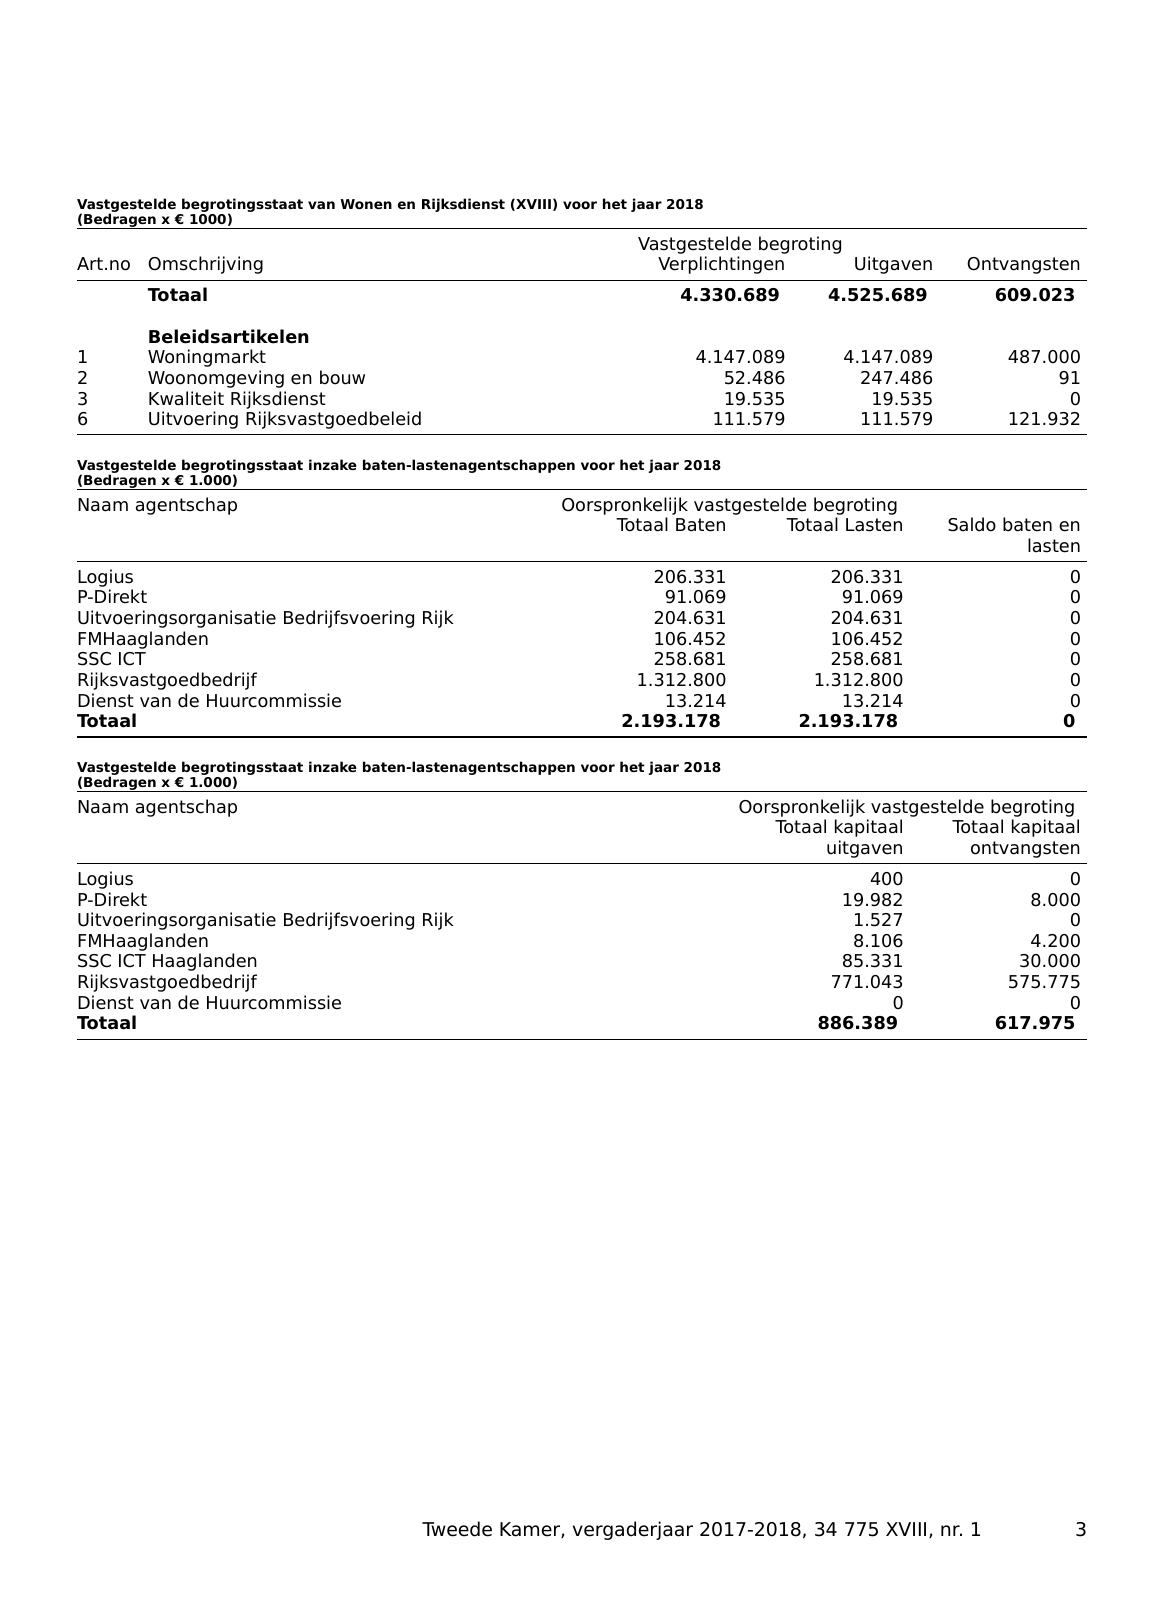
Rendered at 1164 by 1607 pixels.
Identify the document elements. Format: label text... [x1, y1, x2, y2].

table_cell Kwaliteit Rijksdienst [142, 389, 632, 409]
table_cell SSC ICT [77, 649, 555, 670]
table_cell Uitvoeringsorganisatie Bedrijfsvoering Rijk [77, 608, 555, 629]
table_cell 121.932 [939, 409, 1087, 434]
table_cell 258.681 [732, 649, 909, 670]
table_header Vastgestelde begrotingsstaat inzake baten-lastenagentschappen voor het jaar 2018 (Bedragen x € 1.000) [77, 759, 1087, 791]
table_cell [77, 229, 142, 254]
table_cell Ontvangsten [939, 254, 1087, 279]
table_cell 30.000 [910, 951, 1087, 972]
table_cell 0 [732, 993, 909, 1013]
table_cell [142, 229, 632, 254]
table_cell Rijksvastgoedbedrijf [77, 972, 732, 993]
table_cell Totaal Baten [555, 515, 732, 561]
table_cell [77, 817, 732, 863]
table_cell Vastgestelde begroting [632, 229, 1087, 254]
table_cell 258.681 [555, 649, 732, 670]
table_cell 4.525.689 [791, 281, 939, 306]
table_cell [791, 327, 939, 347]
table_cell 13.214 [732, 691, 909, 711]
table_cell 2.193.178 [555, 711, 732, 736]
table_cell 771.043 [732, 972, 909, 993]
table_cell 2.193.178 [732, 711, 909, 736]
table_cell 4.200 [910, 931, 1087, 951]
table_cell 0 [909, 562, 1087, 587]
table_cell 617.975 [910, 1013, 1087, 1038]
table_cell 1 [77, 347, 142, 368]
table_header Vastgestelde begrotingsstaat inzake baten-lastenagentschappen voor het jaar 2018 (Bedragen x € 1.000) [77, 457, 1087, 489]
table_cell 0 [909, 649, 1087, 670]
table_cell 204.631 [555, 608, 732, 629]
table_cell 204.631 [732, 608, 909, 629]
table_cell P-Direkt [77, 890, 732, 910]
table_cell 52.486 [632, 368, 791, 388]
table_cell [939, 327, 1087, 347]
table_cell 1.312.800 [555, 670, 732, 691]
table_cell 1.527 [732, 910, 909, 931]
table_cell [77, 281, 142, 306]
table_cell Omschrijving [142, 254, 632, 279]
table_header Vastgestelde begrotingsstaat van Wonen en Rijksdienst (XVIII) voor het jaar 2018 (Bedragen x € 1000) [77, 196, 1087, 228]
table_cell 8.000 [910, 890, 1087, 910]
table_cell 4.147.089 [632, 347, 791, 368]
table_cell SSC ICT Haaglanden [77, 951, 732, 972]
table_cell Totaal Lasten [732, 515, 909, 561]
table_cell 0 [910, 993, 1087, 1013]
table_cell Uitvoeringsorganisatie Bedrijfsvoering Rijk [77, 910, 732, 931]
table_cell Uitgaven [791, 254, 939, 279]
table_cell Oorspronkelijk vastgestelde begroting [732, 792, 1087, 817]
table_cell 1.312.800 [732, 670, 909, 691]
table_cell P-Direkt [77, 588, 555, 608]
table_cell 400 [732, 864, 909, 889]
table_cell Uitvoering Rijksvastgoedbeleid [142, 409, 632, 434]
table_cell 19.535 [791, 389, 939, 409]
table_cell 4.147.089 [791, 347, 939, 368]
table_cell [632, 327, 791, 347]
table_cell 13.214 [555, 691, 732, 711]
table_cell 0 [939, 389, 1087, 409]
table_cell 91.069 [732, 588, 909, 608]
table_cell [77, 515, 555, 561]
table_cell Beleidsartikelen [142, 327, 632, 347]
table_cell 111.579 [632, 409, 791, 434]
table_cell Totaal [77, 1013, 732, 1038]
table_cell 206.331 [555, 562, 732, 587]
table_cell 0 [909, 670, 1087, 691]
table_cell Logius [77, 562, 555, 587]
table_cell 106.452 [732, 629, 909, 649]
table_cell Naam agentschap [77, 490, 555, 515]
table_cell Dienst van de Huurcommissie [77, 993, 732, 1013]
table_cell 575.775 [910, 972, 1087, 993]
table_cell 19.982 [732, 890, 909, 910]
table_cell Rijksvastgoedbedrijf [77, 670, 555, 691]
table_cell Totaal kapitaal uitgaven [732, 817, 909, 863]
table_cell FMHaaglanden [77, 931, 732, 951]
table_cell Logius [77, 864, 732, 889]
table_cell Totaal [142, 281, 632, 306]
table_cell [632, 306, 791, 327]
table_cell Woonomgeving en bouw [142, 368, 632, 388]
table_cell 3 [77, 389, 142, 409]
table_cell [791, 306, 939, 327]
table_cell 609.023 [939, 281, 1087, 306]
table_cell 111.579 [791, 409, 939, 434]
table_cell 206.331 [732, 562, 909, 587]
table_cell 91.069 [555, 588, 732, 608]
table_cell 91 [939, 368, 1087, 388]
table_cell 886.389 [732, 1013, 909, 1038]
table_cell 2 [77, 368, 142, 388]
table_cell Dienst van de Huurcommissie [77, 691, 555, 711]
table_cell Oorspronkelijk vastgestelde begroting [555, 490, 1087, 515]
table_cell 0 [909, 608, 1087, 629]
table_cell Totaal [77, 711, 555, 736]
table_cell Woningmarkt [142, 347, 632, 368]
table_cell 106.452 [555, 629, 732, 649]
table_cell 0 [909, 711, 1087, 736]
table_cell Saldo baten en lasten [909, 515, 1087, 561]
table_cell [142, 306, 632, 327]
table_cell 247.486 [791, 368, 939, 388]
table_cell 8.106 [732, 931, 909, 951]
table_cell [77, 306, 142, 327]
table_cell 0 [910, 864, 1087, 889]
table_cell 0 [909, 588, 1087, 608]
table_cell [77, 327, 142, 347]
table_cell Naam agentschap [77, 792, 732, 817]
table_cell 0 [909, 629, 1087, 649]
table_cell [939, 306, 1087, 327]
table_cell FMHaaglanden [77, 629, 555, 649]
table_cell 85.331 [732, 951, 909, 972]
table_cell Verplichtingen [632, 254, 791, 279]
table_cell Totaal kapitaal ontvangsten [910, 817, 1087, 863]
table_cell 0 [909, 691, 1087, 711]
table_cell 487.000 [939, 347, 1087, 368]
table_cell 4.330.689 [632, 281, 791, 306]
table_cell 19.535 [632, 389, 791, 409]
table_cell 6 [77, 409, 142, 434]
table_cell Art.no [77, 254, 142, 279]
table_cell 0 [910, 910, 1087, 931]
